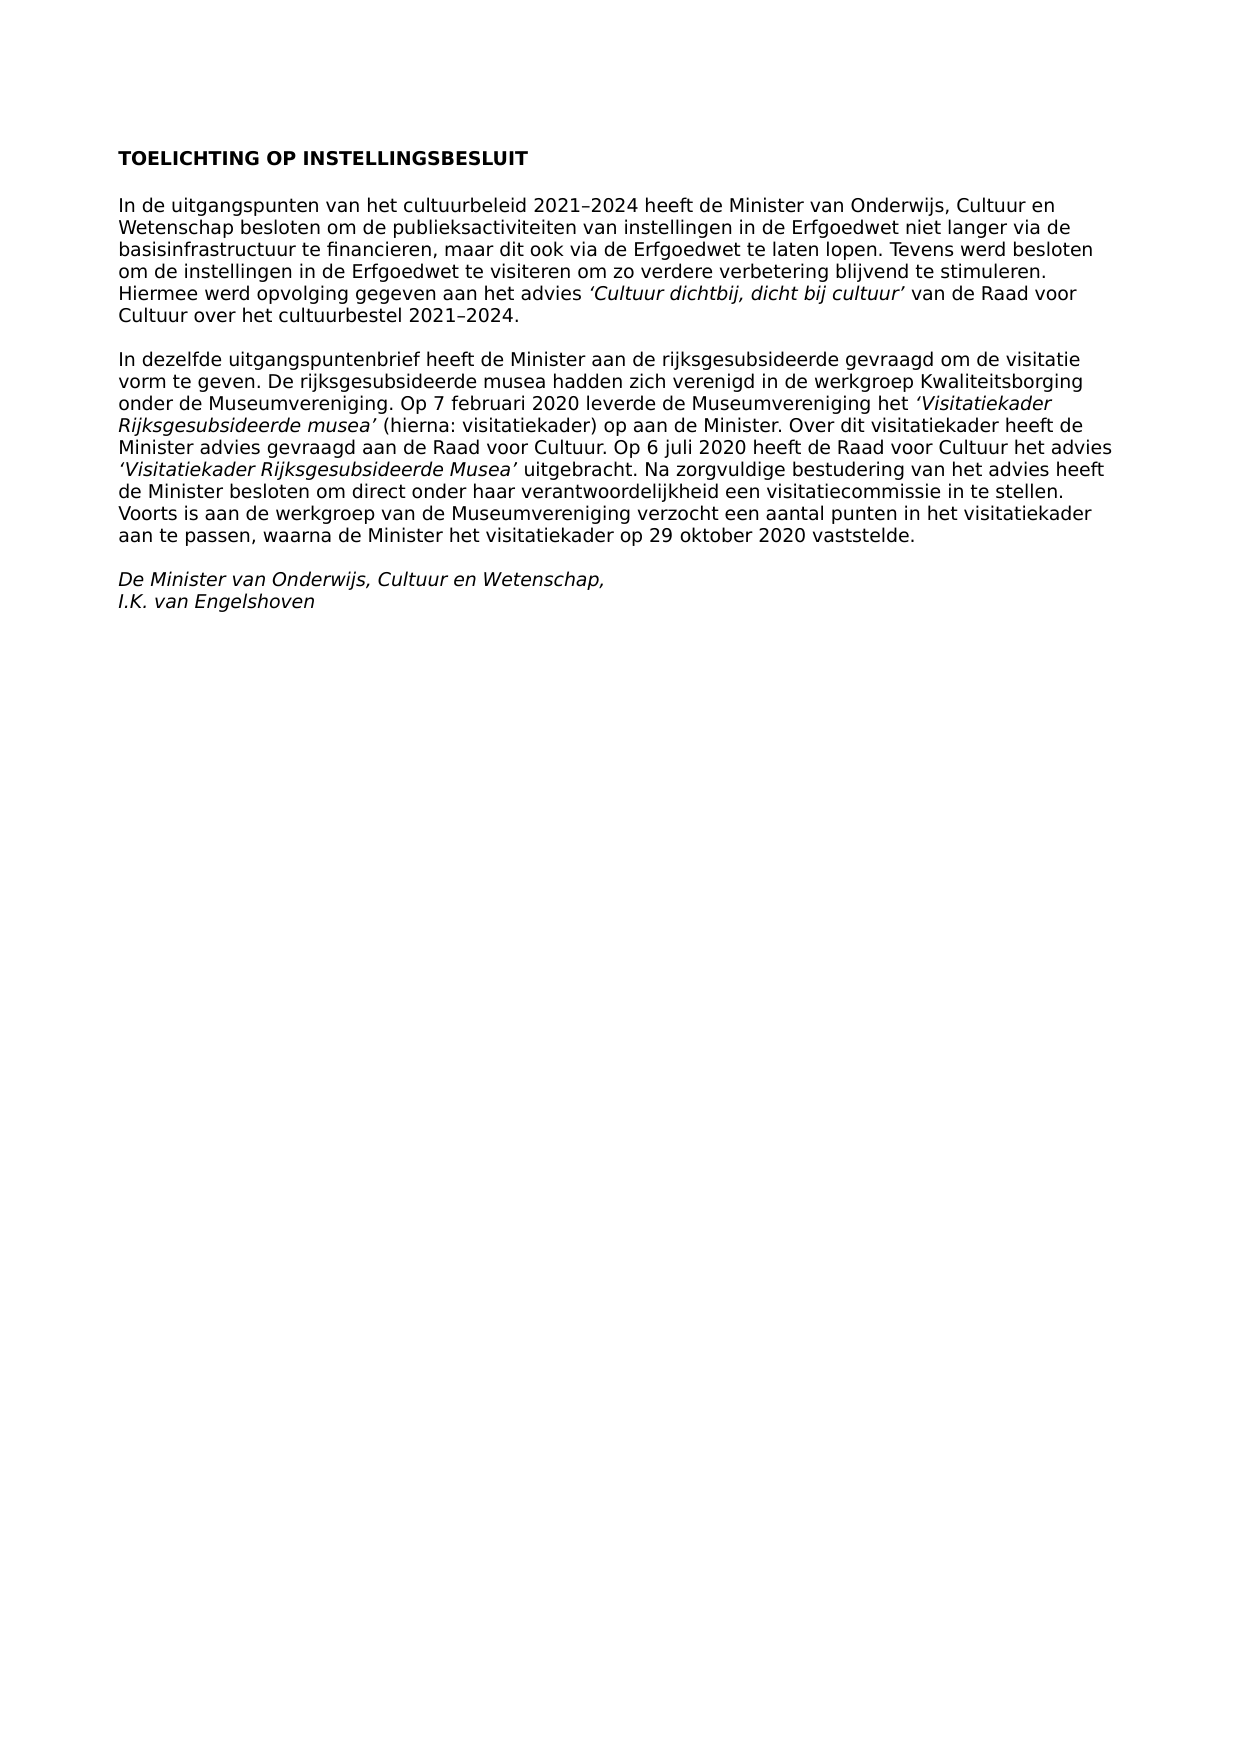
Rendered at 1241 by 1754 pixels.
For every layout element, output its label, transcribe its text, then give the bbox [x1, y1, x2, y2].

subtitle TOELICHTING OP INSTELLINGSBESLUIT [118, 148, 1122, 170]
text In dezelfde uitgangspuntenbrief heeft de Minister aan de rijksgesubsideerde gevraagd om de visitatie vorm te geven. De rijksgesubsideerde musea hadden zich verenigd in de werkgroep Kwaliteitsborging onder de Museumvereniging. Op 7 februari 2020 leverde de Museumvereniging het ‘Visitatiekader Rijksgesubsideerde musea’ (hierna: visitatiekader) op aan de Minister. Over dit visitatiekader heeft de Minister advies gevraagd aan de Raad voor Cultuur. Op 6 juli 2020 heeft de Raad voor Cultuur het advies ‘Visitatiekader Rijksgesubsideerde Musea’ uitgebracht. Na zorgvuldige bestudering van het advies heeft de Minister besloten om direct onder haar verantwoordelijkheid een visitatiecommissie in te stellen. Voorts is aan de werkgroep van de Museumvereniging verzocht een aantal punten in het visitatiekader aan te passen, waarna de Minister het visitatiekader op 29 oktober 2020 vaststelde. [118, 349, 1122, 547]
text De Minister van Onderwijs, Cultuur en Wetenschap, I.K. van Engelshoven [118, 568, 1122, 612]
text In de uitgangspunten van het cultuurbeleid 2021–2024 heeft de Minister van Onderwijs, Cultuur en Wetenschap besloten om de publieksactiviteiten van instellingen in de Erfgoedwet niet langer via de basisinfrastructuur te financieren, maar dit ook via de Erfgoedwet te laten lopen. Tevens werd besloten om de instellingen in de Erfgoedwet te visiteren om zo verdere verbetering blijvend te stimuleren. Hiermee werd opvolging gegeven aan het advies ‘Cultuur dichtbij, dicht bij cultuur’ van de Raad voor Cultuur over het cultuurbestel 2021–2024. [118, 195, 1122, 327]
